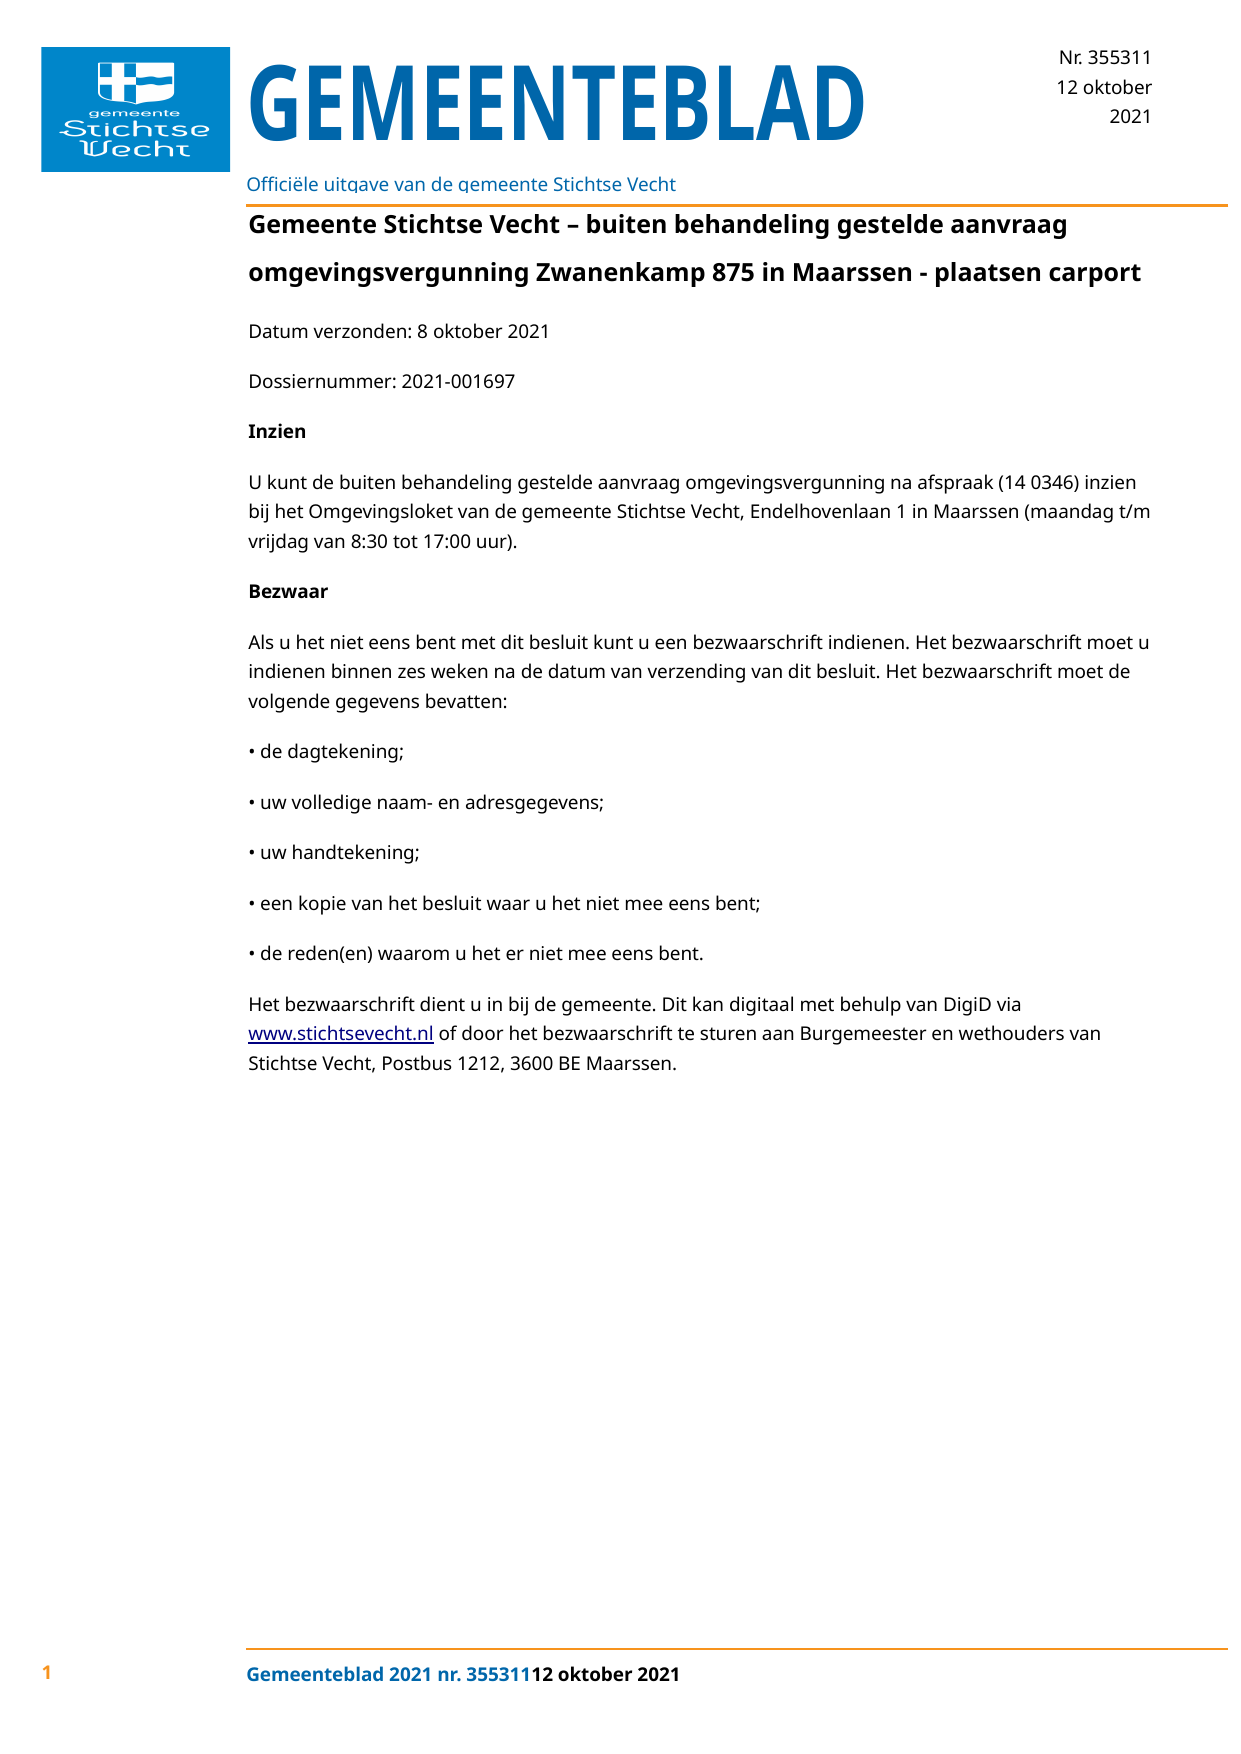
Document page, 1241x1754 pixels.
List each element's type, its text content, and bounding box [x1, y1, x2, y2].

text Het bezwaarschrift dient u in bij de gemeente. Dit kan digitaal met behulp van DigiD via www.stichtsevecht.nl of door het bezwaarschrift te sturen aan Burgemeester en wethouders van Stichtse Vecht, Postbus 1212, 3600 BE Maarssen. [248, 991, 1152, 1076]
text • uw handtekening; [248, 839, 1152, 865]
text U kunt de buiten behandeling gestelde aanvraag omgevingsvergunning na afspraak (14 0346) inzien bij het Omgevingsloket van de gemeente Stichtse Vecht, Endelhovenlaan 1 in Maarssen (maandag t/m vrijdag van 8:30 tot 17:00 uur). [248, 469, 1152, 554]
text Bezwaar [248, 579, 1152, 604]
text Datum verzonden: 8 oktober 2021 [248, 318, 1152, 344]
text • een kopie van het besluit waar u het niet mee eens bent; [248, 890, 1152, 916]
text • de dagtekening; [248, 739, 1152, 764]
text Gemeente Stichtse Vecht – buiten behandeling gestelde aanvraag omgevingsvergunning Zwanenkamp 875 in Maarssen - plaatsen carport [248, 207, 1152, 288]
text • uw volledige naam- en adresgegevens; [248, 789, 1152, 815]
picture [99, 63, 135, 101]
text Als u het niet eens bent met dit besluit kunt u een bezwaarschrift indienen. Het bezwaarschrift moet u indienen binnen zes weken na de datum van verzending van dit besluit. Het bezwaarschrift moet de volgende gegevens bevatten: [248, 629, 1152, 714]
text • de reden(en) waarom u het er niet mee eens bent. [248, 940, 1152, 966]
text Dossiernummer: 2021-001697 [248, 368, 1152, 394]
text Inzien [248, 419, 1152, 444]
picture [137, 63, 174, 103]
